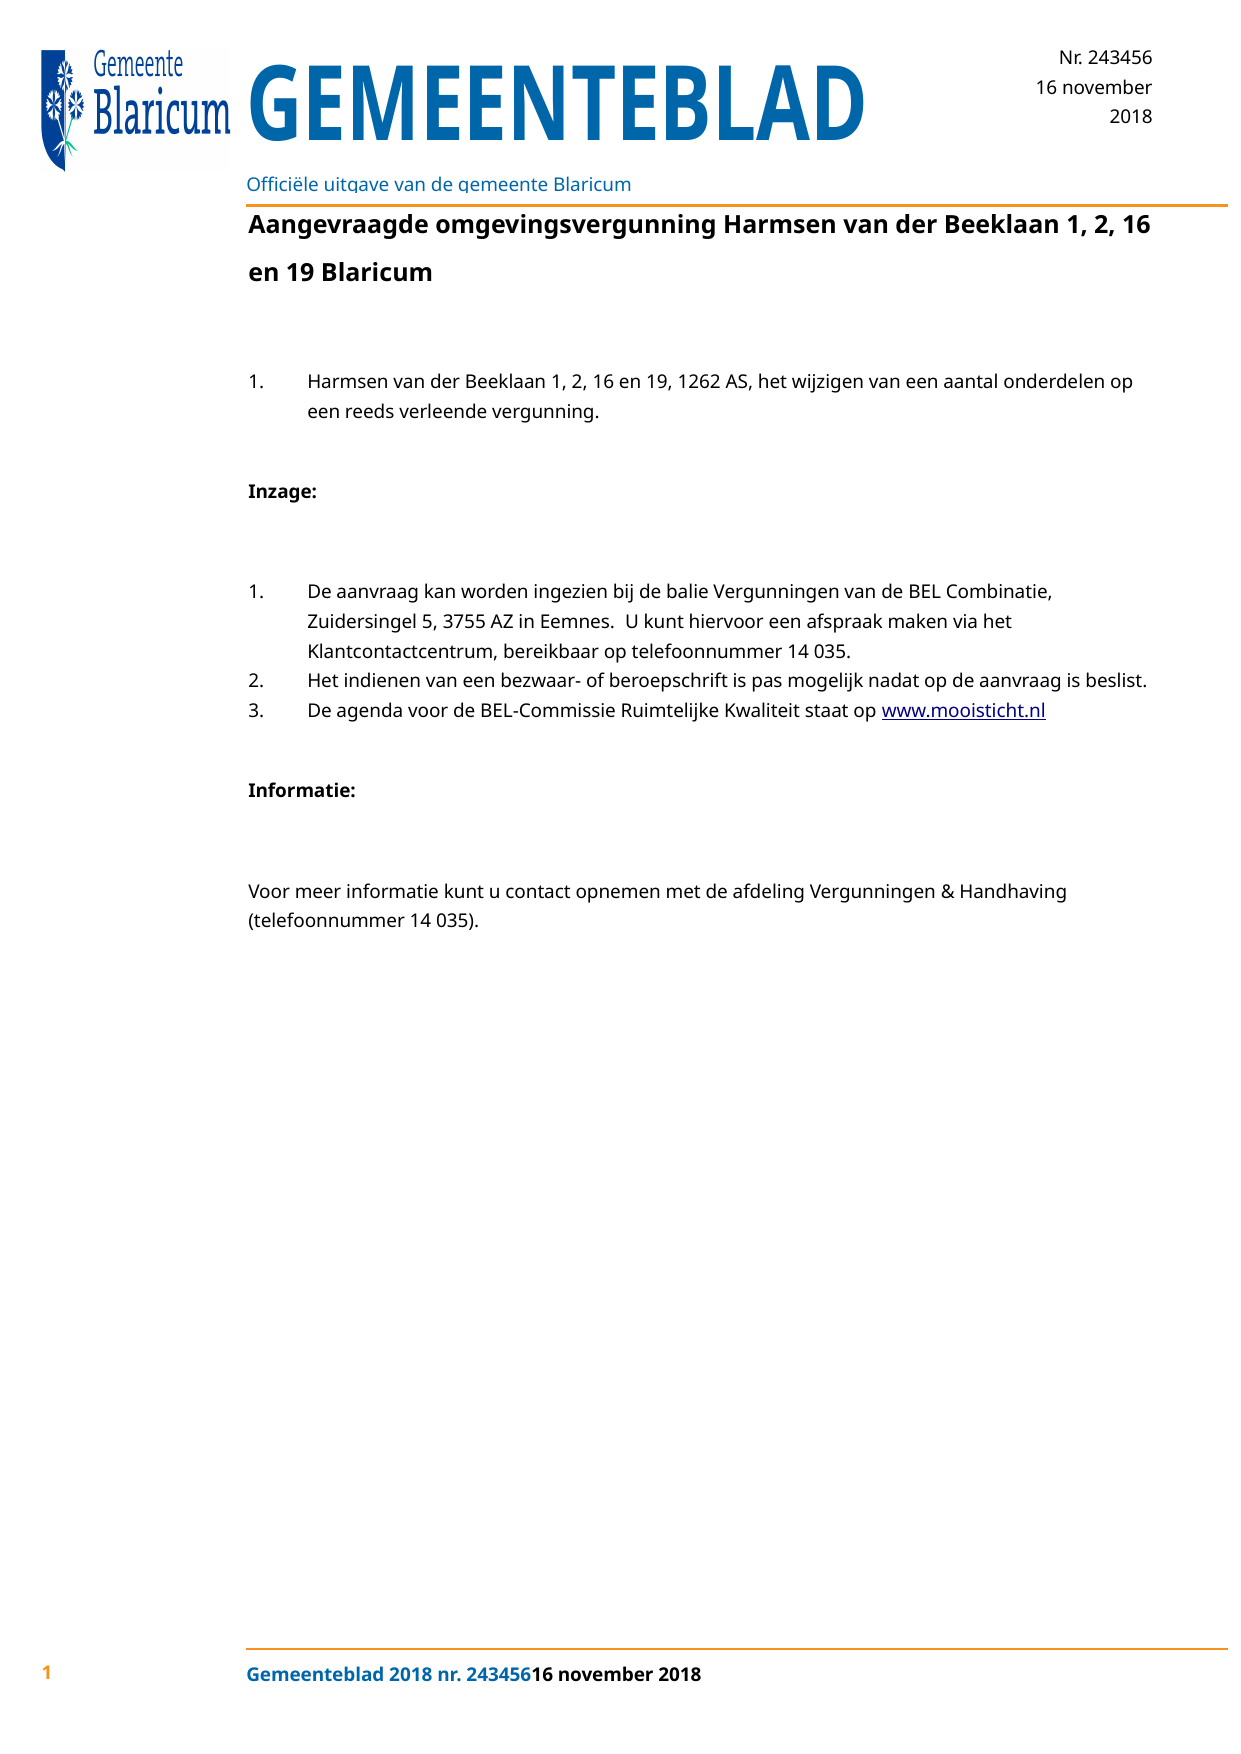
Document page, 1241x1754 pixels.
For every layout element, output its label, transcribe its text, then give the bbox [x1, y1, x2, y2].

list De aanvraag kan worden ingezien bij de balie Vergunningen van de BEL Combinatie, Zuidersingel 5, 3755 AZ in Eemnes. U kunt hiervoor een afspraak maken via het Klantcontactcentrum, bereikbaar op telefoonnummer 14 035. [248, 579, 1152, 664]
list Harmsen van der Beeklaan 1, 2, 16 en 19, 1262 AS, het wijzigen van een aantal onderdelen op een reeds verleende vergunning. [248, 368, 1152, 424]
text Voor meer informatie kunt u contact opnemen met de afdeling Vergunningen & Handhaving (telefoonnummer 14 035). [248, 878, 1152, 933]
picture [41, 47, 231, 172]
text Aangevraagde omgevingsvergunning Harmsen van der Beeklaan 1, 2, 16 en 19 Blaricum [248, 207, 1152, 288]
list De agenda voor de BEL-Commissie Ruimtelijke Kwaliteit staat op www.mooisticht.nl [248, 697, 1152, 723]
list Het indienen van een bezwaar- of beroepschrift is pas mogelijk nadat op de aanvraag is beslist. [248, 667, 1152, 693]
text Informatie: [248, 777, 1152, 803]
text Inzage: [248, 478, 1152, 504]
